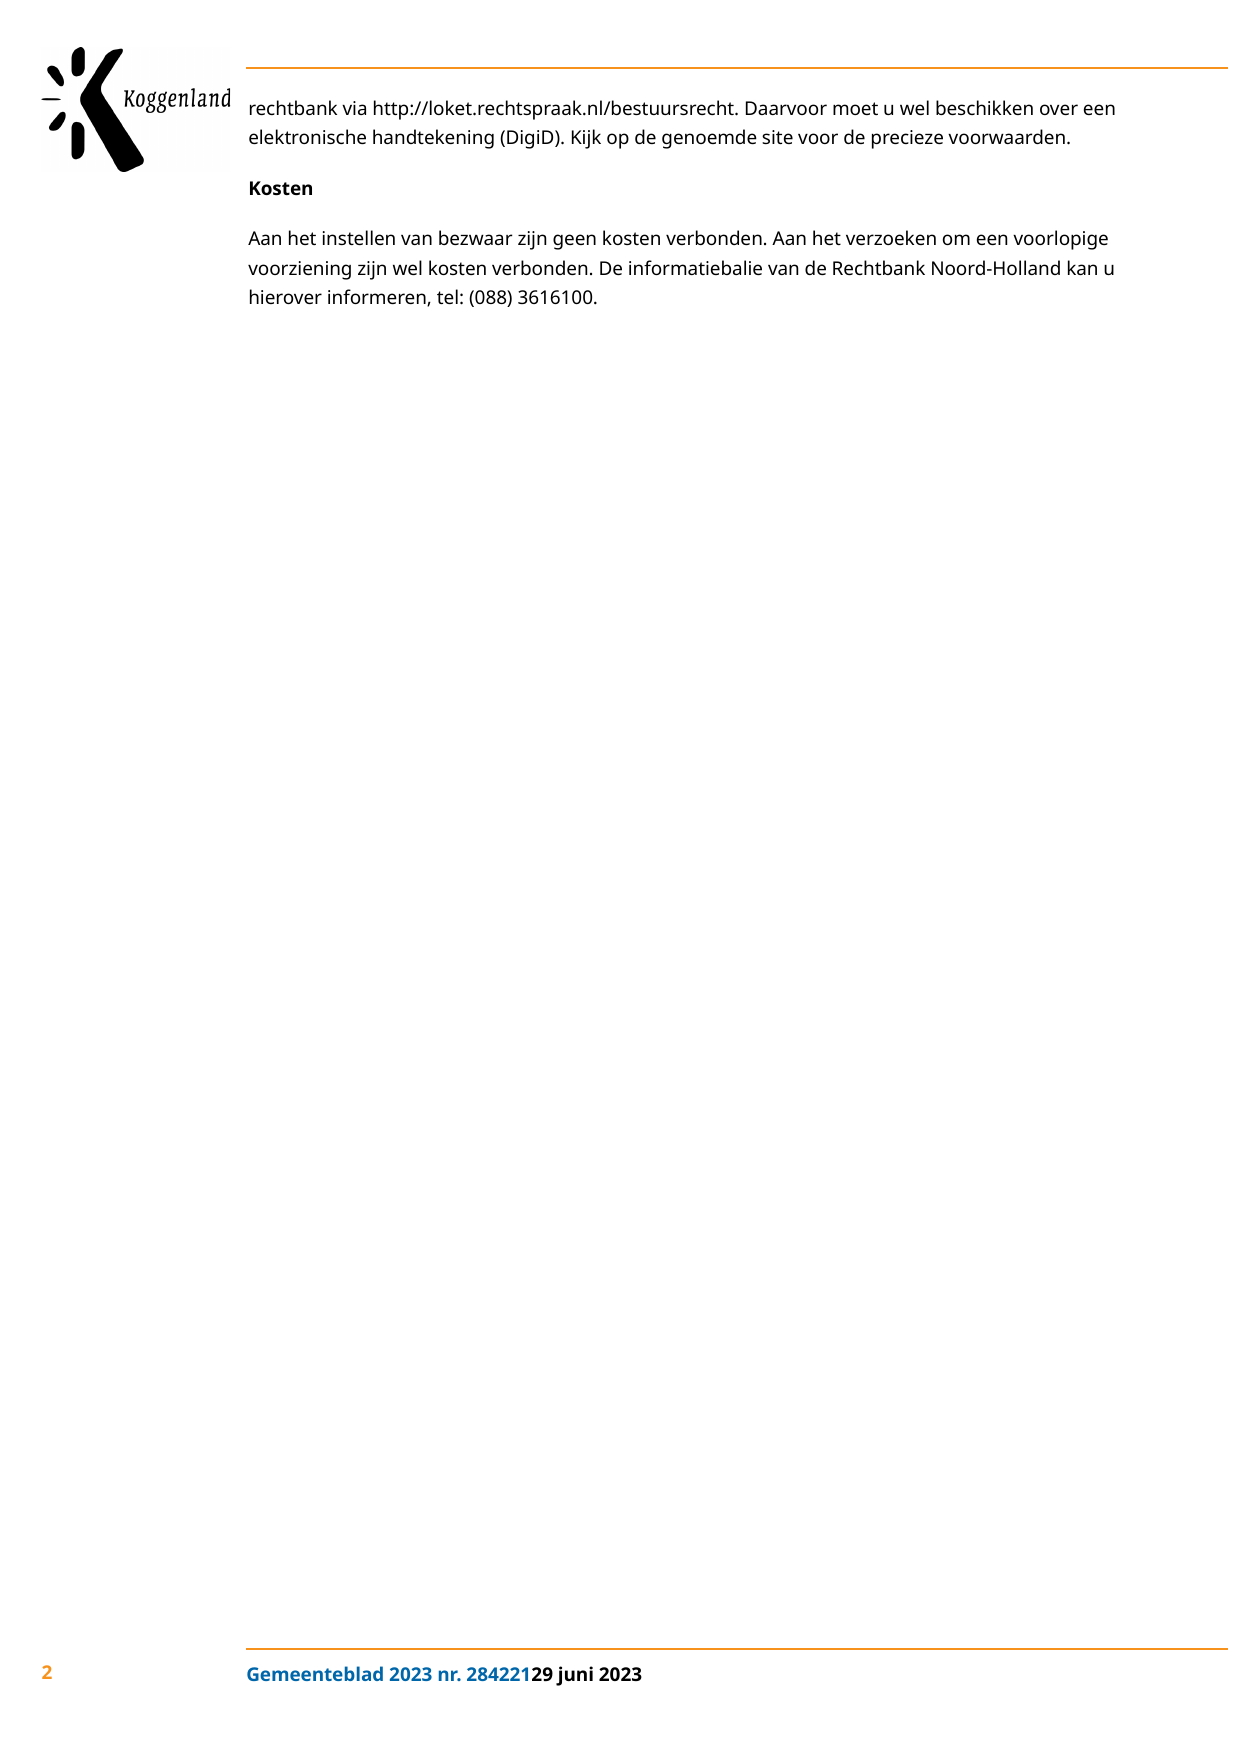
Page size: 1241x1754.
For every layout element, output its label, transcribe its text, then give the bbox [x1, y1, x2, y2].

text Aan het instellen van bezwaar zijn geen kosten verbonden. Aan het verzoeken om een voorlopige voorziening zijn wel kosten verbonden. De informatiebalie van de Rechtbank Noord-Holland kan u hierover informeren, tel: (088) 3616100. [248, 225, 1152, 310]
picture [41, 47, 231, 172]
text rechtbank via http://loket.rechtspraak.nl/bestuursrecht. Daarvoor moet u wel beschikken over een elektronische handtekening (DigiD). Kijk op de genoemde site voor de precieze voorwaarden. [248, 95, 1152, 150]
text Kosten [248, 175, 1152, 201]
